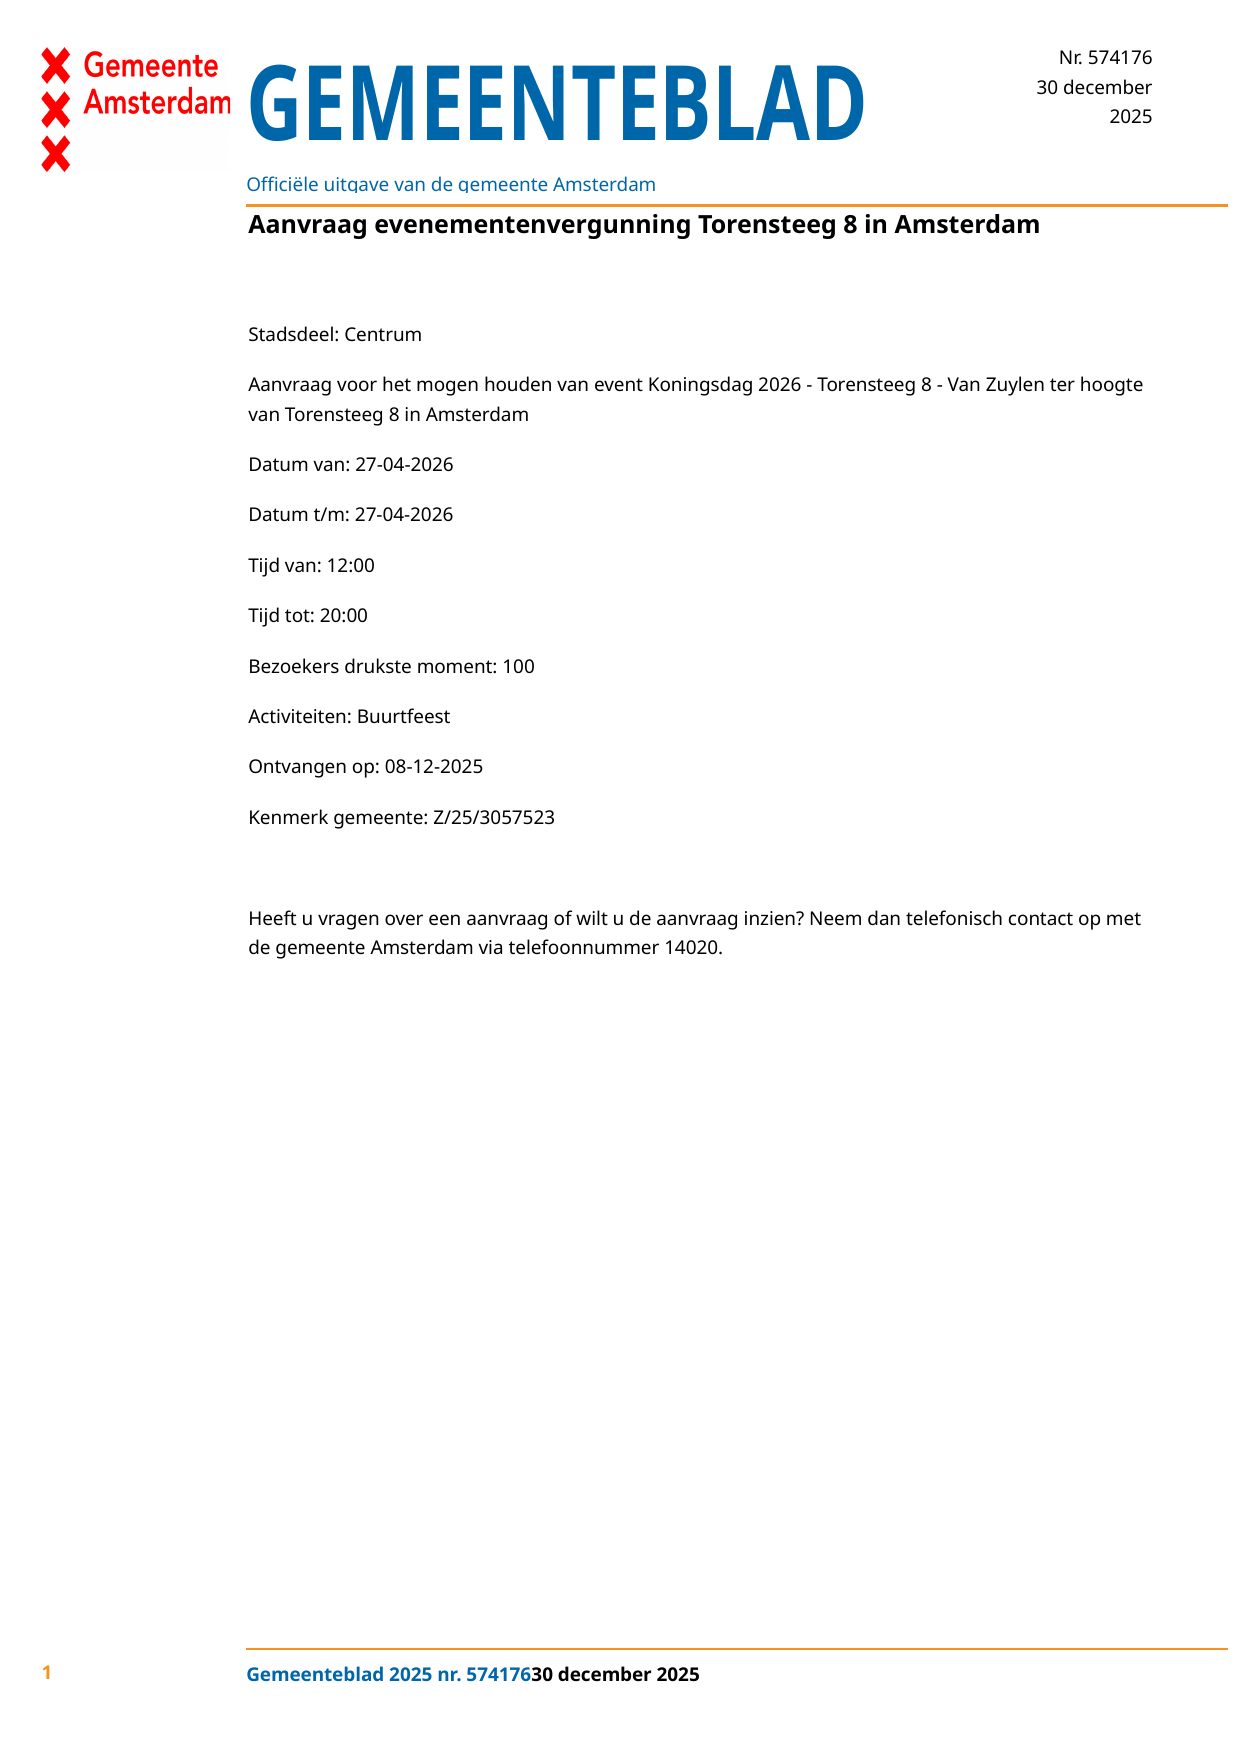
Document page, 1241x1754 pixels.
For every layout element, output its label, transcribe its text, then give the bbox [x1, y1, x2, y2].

text Datum van: 27-04-2026 [248, 451, 1152, 477]
text Kenmerk gemeente: Z/25/3057523 [248, 804, 1152, 830]
picture [41, 47, 231, 172]
text Heeft u vragen over een aanvraag of wilt u de aanvraag inzien? Neem dan telefonisch contact op met de gemeente Amsterdam via telefoonnummer 14020. [248, 905, 1152, 960]
text Ontvangen op: 08-12-2025 [248, 754, 1152, 779]
text Aanvraag voor het mogen houden van event Koningsdag 2026 - Torensteeg 8 - Van Zuylen ter hoogte van Torensteeg 8 in Amsterdam [248, 371, 1152, 426]
text Datum t/m: 27-04-2026 [248, 502, 1152, 527]
text Bezoekers drukste moment: 100 [248, 653, 1152, 678]
text Activiteiten: Buurtfeest [248, 703, 1152, 729]
text Tijd van: 12:00 [248, 552, 1152, 578]
text Aanvraag evenementenvergunning Torensteeg 8 in Amsterdam [248, 207, 1152, 241]
text Tijd tot: 20:00 [248, 602, 1152, 628]
text Stadsdeel: Centrum [248, 321, 1152, 346]
